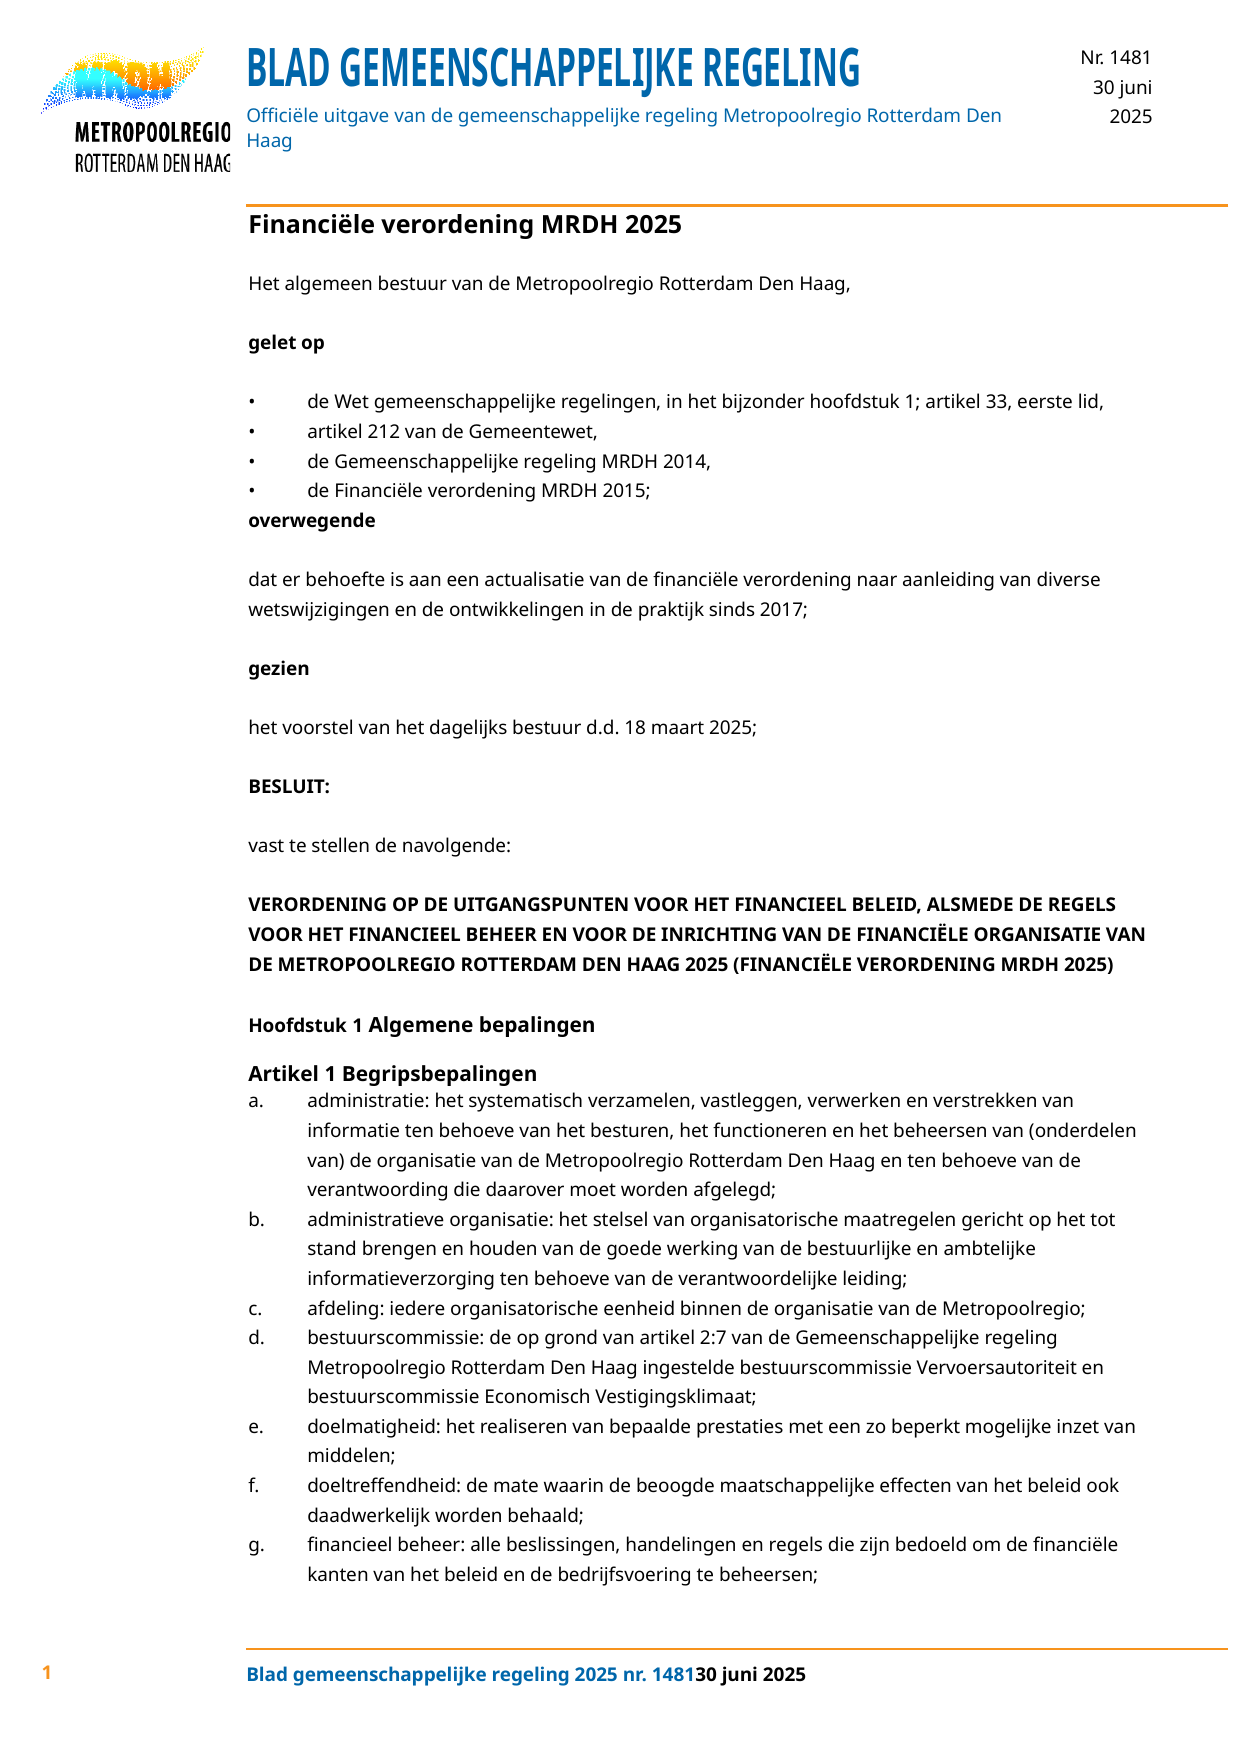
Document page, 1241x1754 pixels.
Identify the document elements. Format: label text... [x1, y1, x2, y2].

text gelet op [248, 329, 1152, 355]
list administratie: het systematisch verzamelen, vastleggen, verwerken en verstrekken van informatie ten behoeve van het besturen, het functioneren en het beheersen van (onderdelen van) de organisatie van de Metropoolregio Rotterdam Den Haag en ten behoeve van de verantwoording die daarover moet worden afgelegd; [248, 1088, 1152, 1202]
text gezien [248, 655, 1152, 681]
list de Gemeenschappelijke regeling MRDH 2014, [248, 448, 1152, 473]
text BESLUIT: [248, 773, 1152, 799]
text Artikel 1 Begripsbepalingen [248, 1059, 1152, 1088]
list bestuurscommissie: de op grond van artikel 2:7 van de Gemeenschappelijke regeling Metropoolregio Rotterdam Den Haag ingestelde bestuurscommissie Vervoersautoriteit en bestuurscommissie Economisch Vestigingsklimaat; [248, 1324, 1152, 1409]
picture [41, 47, 231, 172]
text vast te stellen de navolgende: [248, 832, 1152, 858]
list financieel beheer: alle beslissingen, handelingen en regels die zijn bedoeld om de financiële kanten van het beleid en de bedrijfsvoering te beheersen; [248, 1531, 1152, 1587]
text overwegende [248, 507, 1152, 533]
list doeltreffendheid: de mate waarin de beoogde maatschappelijke effecten van het beleid ook daadwerkelijk worden behaald; [248, 1472, 1152, 1527]
list de Financiële verordening MRDH 2015; [248, 477, 1152, 503]
text Hoofdstuk 1 Algemene bepalingen [248, 1010, 1152, 1038]
text het voorstel van het dagelijks bestuur d.d. 18 maart 2025; [248, 714, 1152, 740]
list administratieve organisatie: het stelsel van organisatorische maatregelen gericht op het tot stand brengen en houden van de goede werking van de bestuurlijke en ambtelijke informatieverzorging ten behoeve van de verantwoordelijke leiding; [248, 1206, 1152, 1291]
list de Wet gemeenschappelijke regelingen, in het bijzonder hoofdstuk 1; artikel 33, eerste lid, [248, 389, 1152, 414]
list doelmatigheid: het realiseren van bepaalde prestaties met een zo beperkt mogelijke inzet van middelen; [248, 1413, 1152, 1468]
text dat er behoefte is aan een actualisatie van de financiële verordening naar aanleiding van diverse wetswijzigingen en de ontwikkelingen in de praktijk sinds 2017; [248, 566, 1152, 621]
text Het algemeen bestuur van de Metropoolregio Rotterdam Den Haag, [248, 270, 1152, 296]
text Financiële verordening MRDH 2025 [248, 207, 1152, 241]
text VERORDENING OP DE UITGANGSPUNTEN VOOR HET FINANCIEEL BELEID, ALSMEDE DE REGELS VOOR HET FINANCIEEL BEHEER EN VOOR DE INRICHTING VAN DE FINANCIËLE ORGANISATIE VAN DE METROPOOLREGIO ROTTERDAM DEN HAAG 2025 (FINANCIËLE VERORDENING MRDH 2025) [248, 892, 1152, 976]
list afdeling: iedere organisatorische eenheid binnen de organisatie van de Metropoolregio; [248, 1295, 1152, 1320]
list artikel 212 van de Gemeentewet, [248, 418, 1152, 444]
